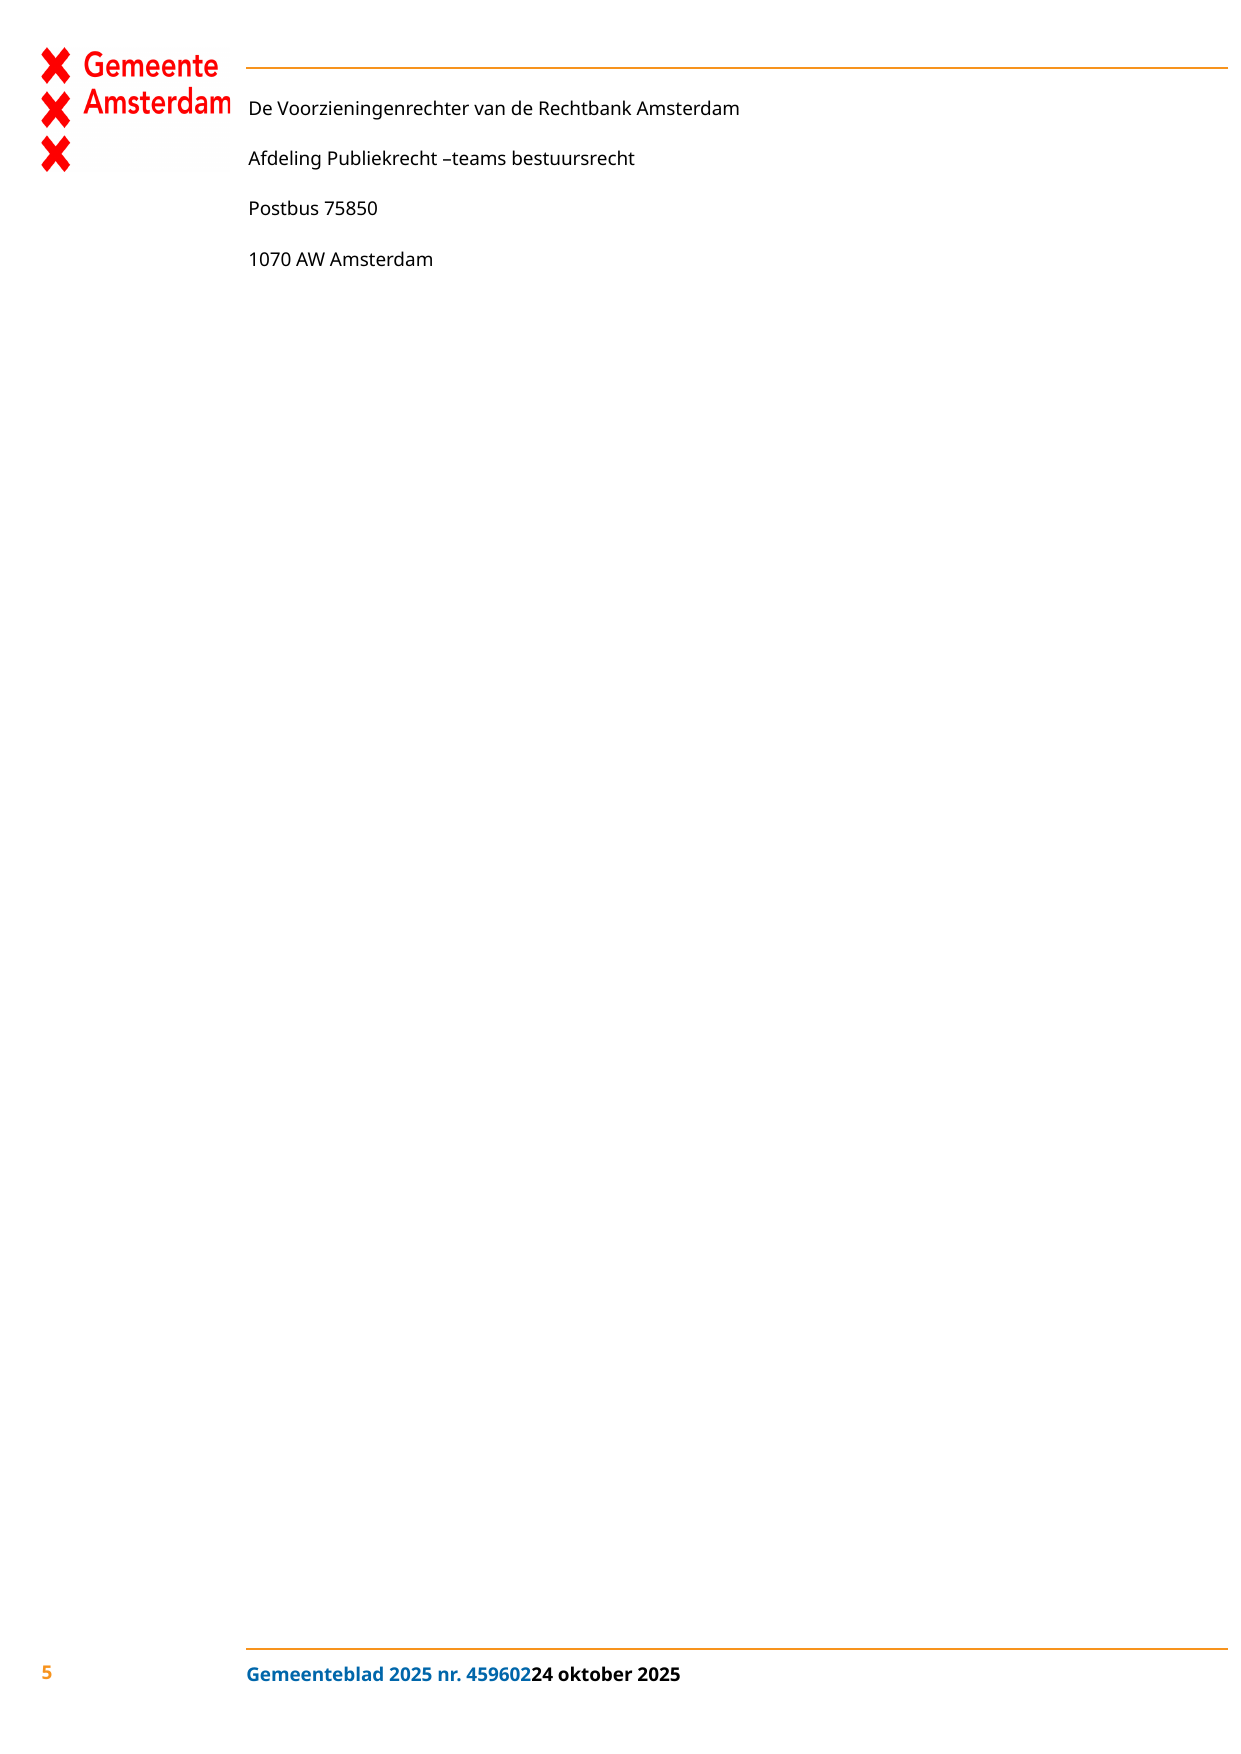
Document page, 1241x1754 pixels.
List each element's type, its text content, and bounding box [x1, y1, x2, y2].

text 1070 AW Amsterdam [248, 246, 1152, 272]
text Afdeling Publiekrecht –teams bestuursrecht [248, 145, 1152, 171]
picture [41, 47, 231, 172]
text De Voorzieningenrechter van de Rechtbank Amsterdam [248, 95, 1152, 121]
text Postbus 75850 [248, 196, 1152, 221]
